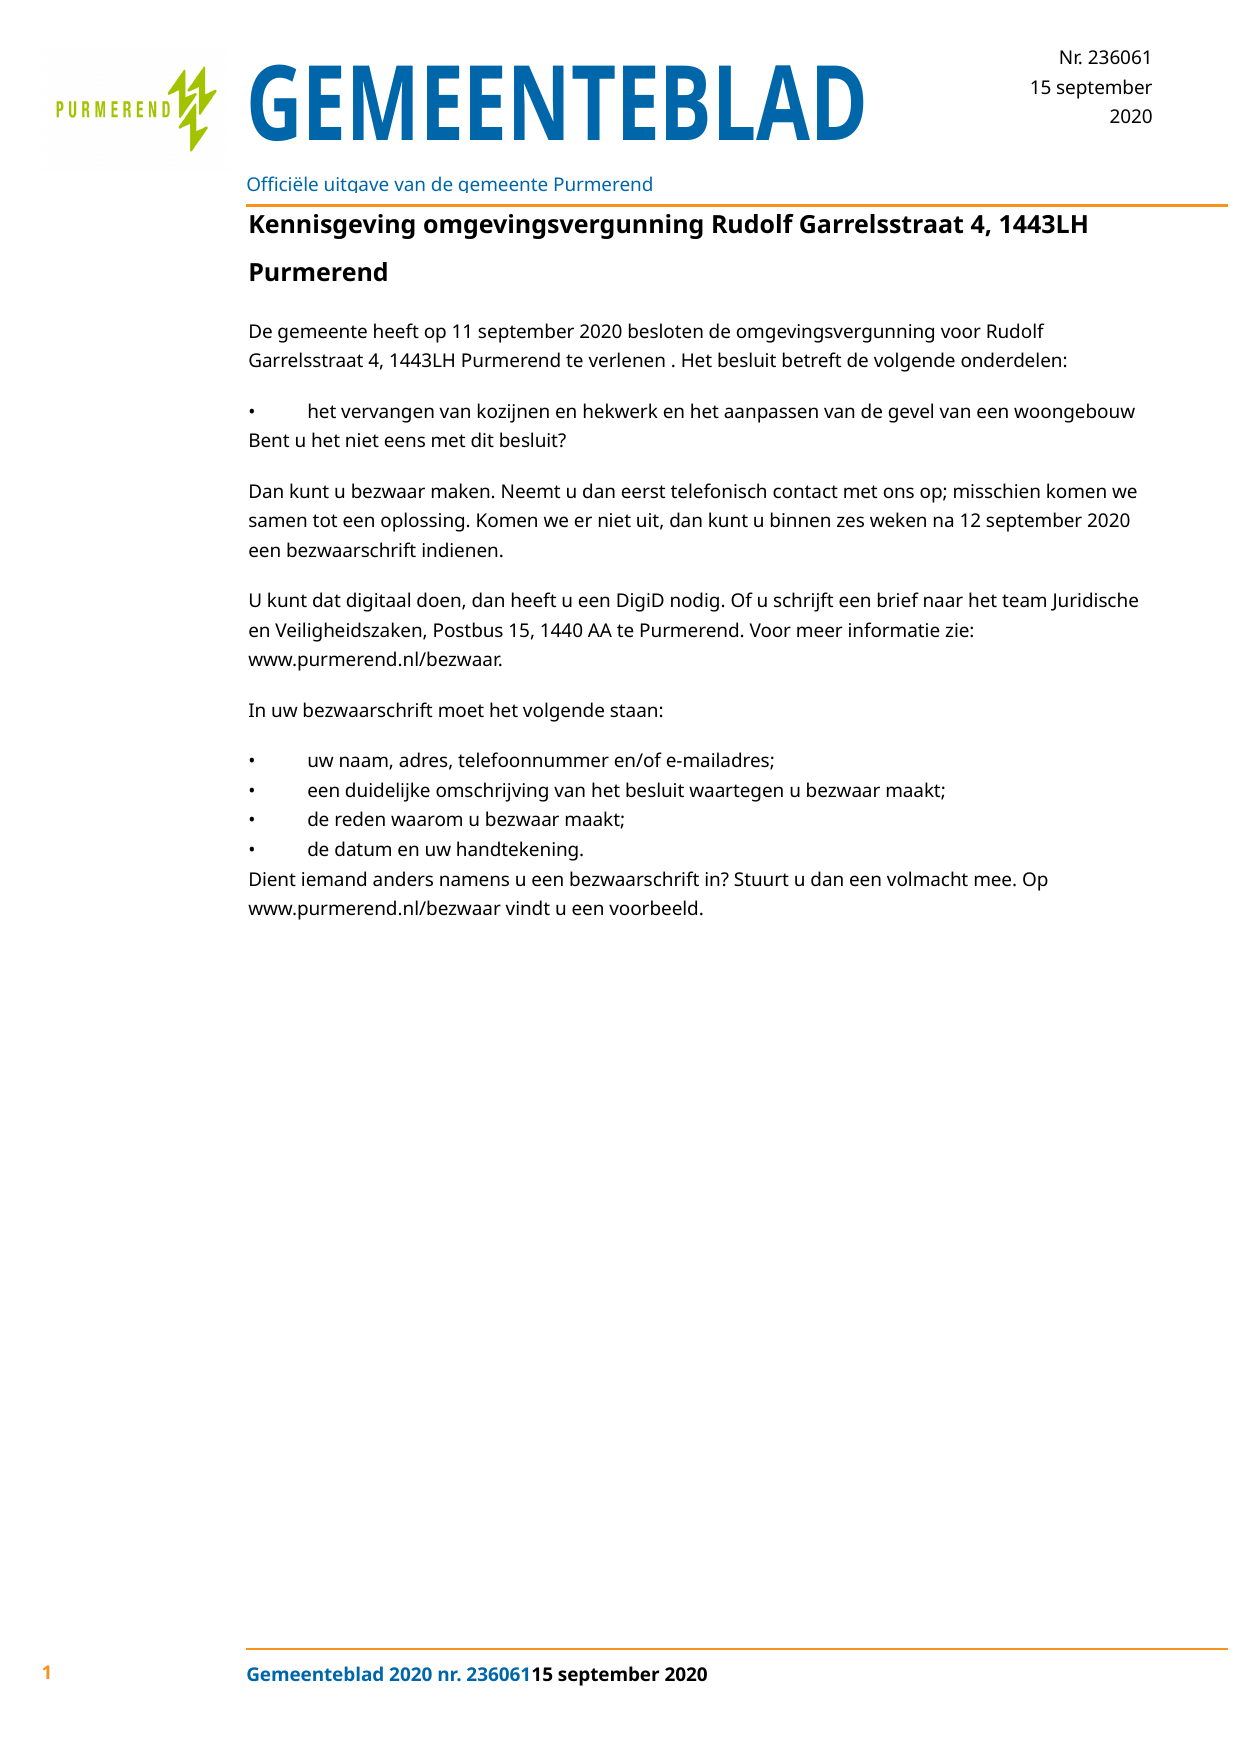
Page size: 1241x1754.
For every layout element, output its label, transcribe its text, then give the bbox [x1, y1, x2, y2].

text Bent u het niet eens met dit besluit? [248, 427, 1152, 453]
picture [41, 47, 231, 172]
list het vervangen van kozijnen en hekwerk en het aanpassen van de gevel van een woongebouw [248, 398, 1152, 424]
text De gemeente heeft op 11 september 2020 besloten de omgevingsvergunning voor Rudolf Garrelsstraat 4, 1443LH Purmerend te verlenen . Het besluit betreft de volgende onderdelen: [248, 318, 1152, 373]
text Dan kunt u bezwaar maken. Neemt u dan eerst telefonisch contact met ons op; misschien komen we samen tot een oplossing. Komen we er niet uit, dan kunt u binnen zes weken na 12 september 2020 een bezwaarschrift indienen. [248, 478, 1152, 563]
text In uw bezwaarschrift moet het volgende staan: [248, 697, 1152, 723]
text Dient iemand anders namens u een bezwaarschrift in? Stuurt u dan een volmacht mee. Op www.purmerend.nl/bezwaar vindt u een voorbeeld. [248, 866, 1152, 921]
text U kunt dat digitaal doen, dan heeft u een DigiD nodig. Of u schrijft een brief naar het team Juridische en Veiligheidszaken, Postbus 15, 1440 AA te Purmerend. Voor meer informatie zie: www.purmerend.nl/bezwaar. [248, 587, 1152, 672]
list de reden waarom u bezwaar maakt; [248, 807, 1152, 832]
list uw naam, adres, telefoonnummer en/of e-mailadres; [248, 747, 1152, 773]
text Kennisgeving omgevingsvergunning Rudolf Garrelsstraat 4, 1443LH Purmerend [248, 207, 1152, 288]
list de datum en uw handtekening. [248, 836, 1152, 862]
list een duidelijke omschrijving van het besluit waartegen u bezwaar maakt; [248, 777, 1152, 803]
